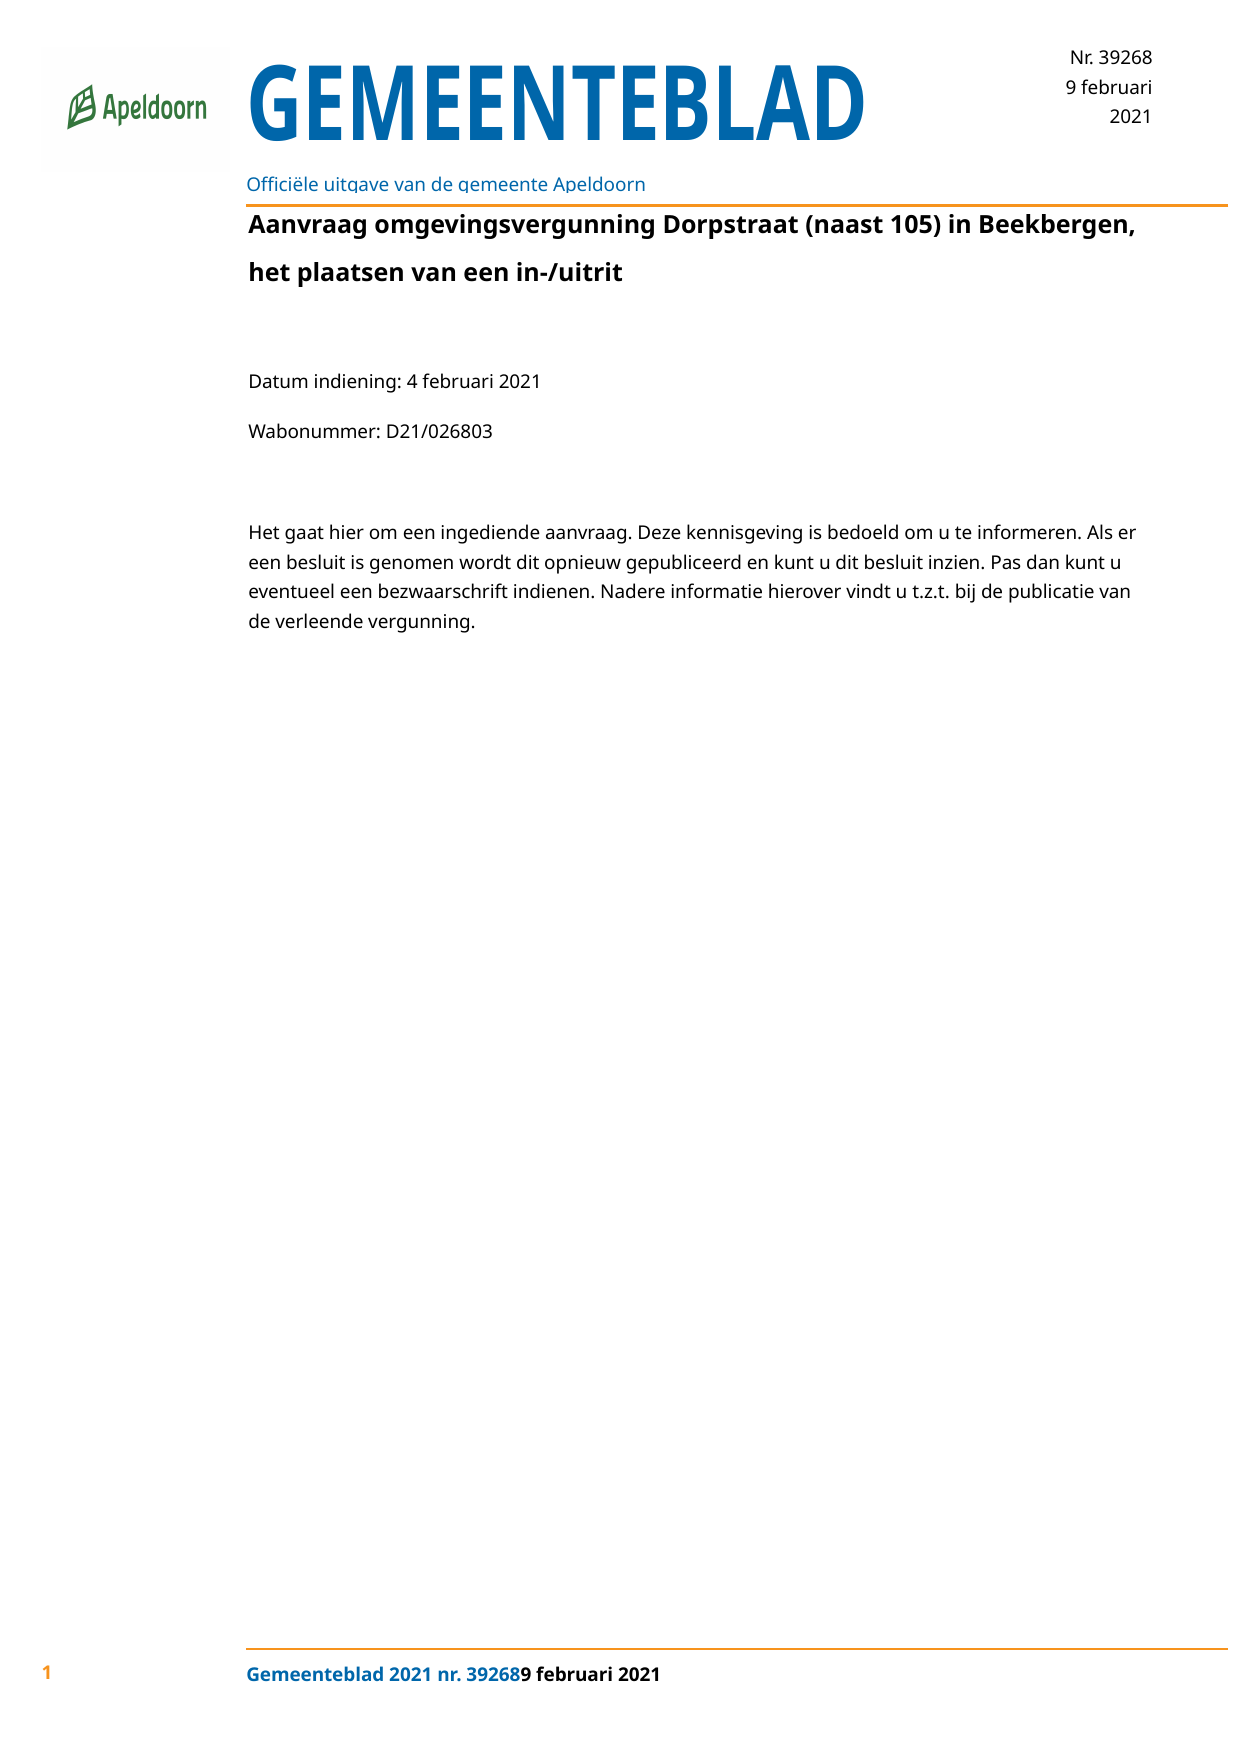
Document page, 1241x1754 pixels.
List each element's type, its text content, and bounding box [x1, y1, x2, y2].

picture [41, 47, 231, 172]
text Het gaat hier om een ingediende aanvraag. Deze kennisgeving is bedoeld om u te informeren. Als er een besluit is genomen wordt dit opnieuw gepubliceerd en kunt u dit besluit inzien. Pas dan kunt u eventueel een bezwaarschrift indienen. Nadere informatie hierover vindt u t.z.t. bij de publicatie van de verleende vergunning. [248, 519, 1152, 634]
text Wabonummer: D21/026803 [248, 419, 1152, 444]
text Datum indiening: 4 februari 2021 [248, 368, 1152, 394]
text Aanvraag omgevingsvergunning Dorpstraat (naast 105) in Beekbergen, het plaatsen van een in-/uitrit [248, 207, 1152, 288]
